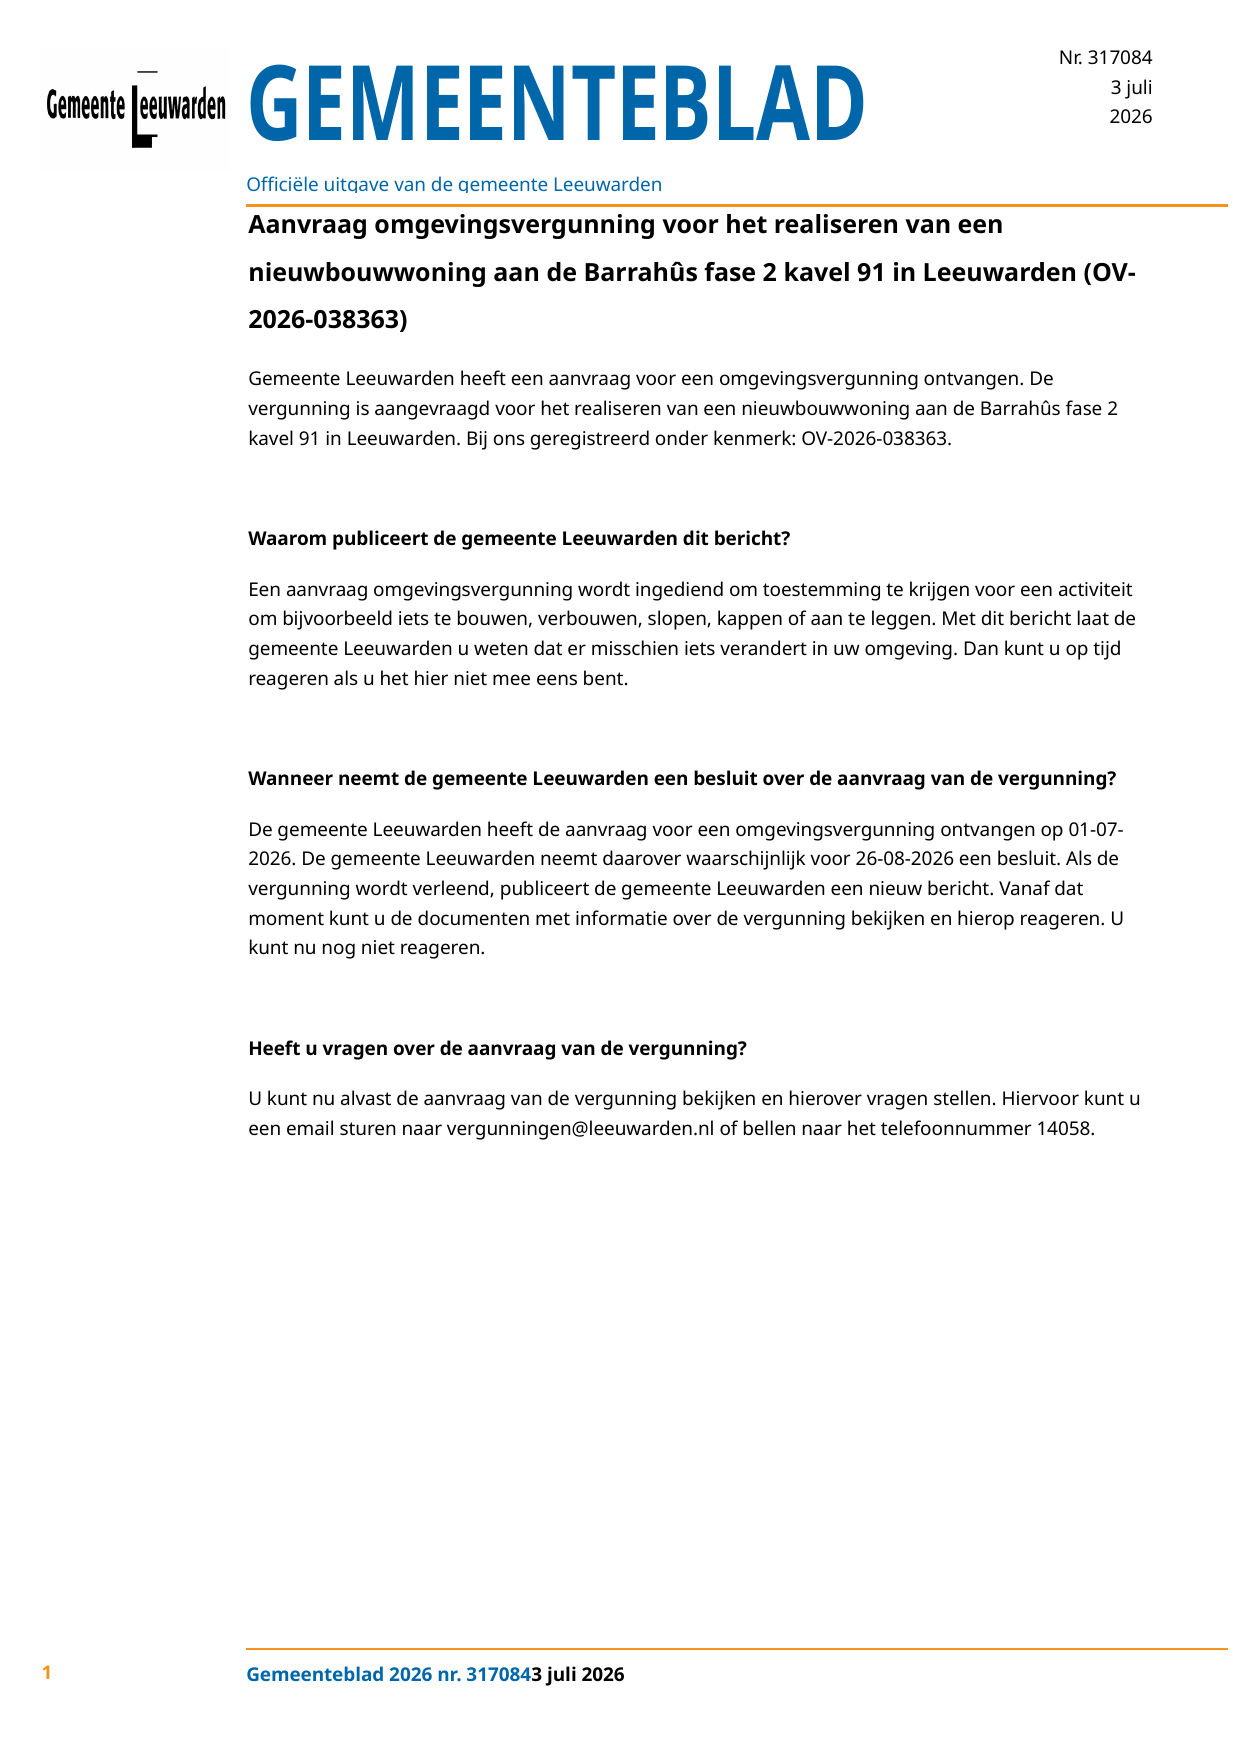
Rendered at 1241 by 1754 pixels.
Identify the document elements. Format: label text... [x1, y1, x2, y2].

text Een aanvraag omgevingsvergunning wordt ingediend om toestemming te krijgen voor een activiteit om bijvoorbeeld iets te bouwen, verbouwen, slopen, kappen of aan te leggen. Met dit bericht laat de gemeente Leeuwarden u weten dat er misschien iets verandert in uw omgeving. Dan kunt u op tijd reageren als u het hier niet mee eens bent. [248, 576, 1152, 690]
text Waarom publiceert de gemeente Leeuwarden dit bericht? [248, 526, 1152, 551]
text Aanvraag omgevingsvergunning voor het realiseren van een nieuwbouwwoning aan de Barrahûs fase 2 kavel 91 in Leeuwarden (OV-2026-038363) [248, 207, 1152, 336]
text U kunt nu alvast de aanvraag van de vergunning bekijken en hierover vragen stellen. Hiervoor kunt u een email sturen naar vergunningen@leeuwarden.nl of bellen naar het telefoonnummer 14058. [248, 1086, 1152, 1141]
text Wanneer neemt de gemeente Leeuwarden een besluit over de aanvraag van de vergunning? [248, 766, 1152, 791]
text Heeft u vragen over de aanvraag van de vergunning? [248, 1035, 1152, 1061]
text Gemeente Leeuwarden heeft een aanvraag voor een omgevingsvergunning ontvangen. De vergunning is aangevraagd voor het realiseren van een nieuwbouwwoning aan de Barrahûs fase 2 kavel 91 in Leeuwarden. Bij ons geregistreerd onder kenmerk: OV-2026-038363. [248, 366, 1152, 450]
picture [41, 47, 231, 172]
text De gemeente Leeuwarden heeft de aanvraag voor een omgevingsvergunning ontvangen op 01-07-2026. De gemeente Leeuwarden neemt daarover waarschijnlijk voor 26-08-2026 een besluit. Als de vergunning wordt verleend, publiceert de gemeente Leeuwarden een nieuw bericht. Vanaf dat moment kunt u de documenten met informatie over de vergunning bekijken en hierop reageren. U kunt nu nog niet reageren. [248, 816, 1152, 960]
